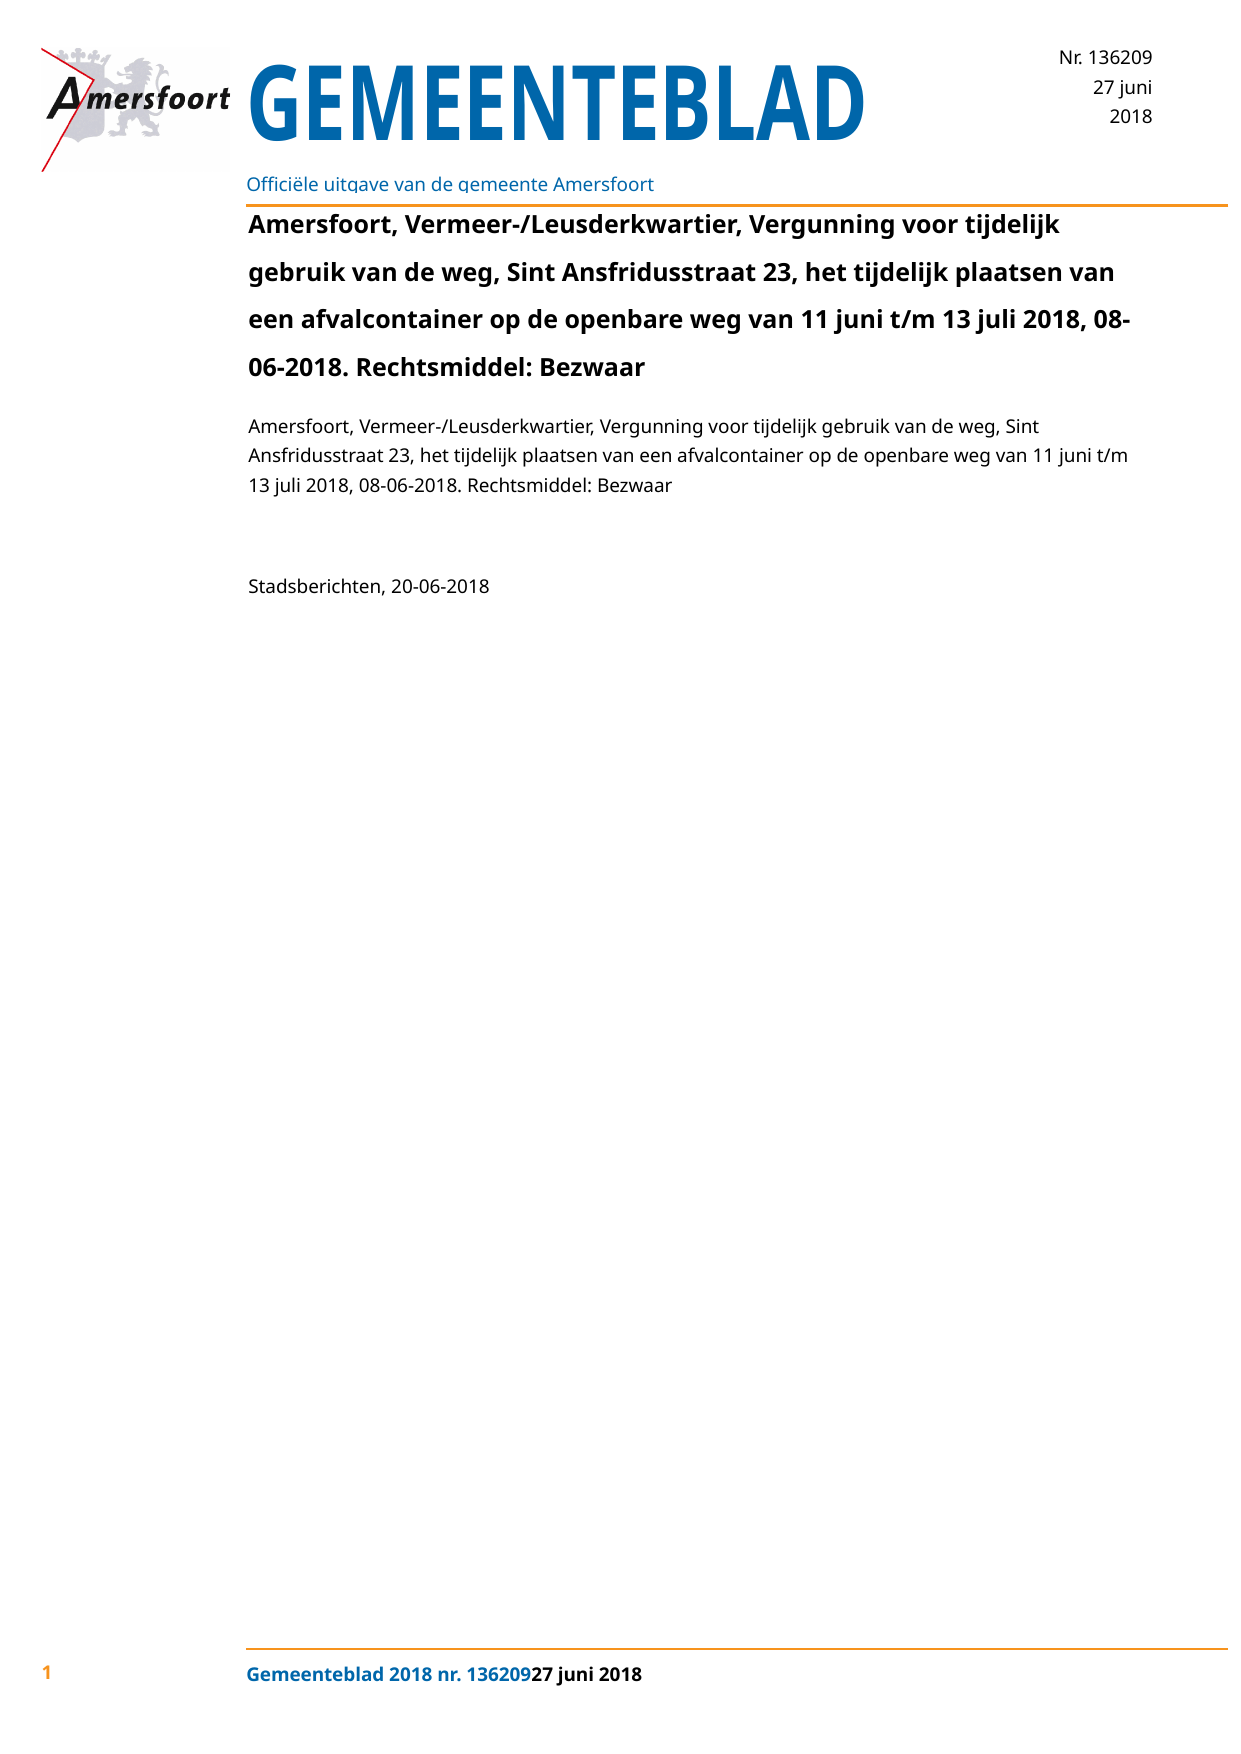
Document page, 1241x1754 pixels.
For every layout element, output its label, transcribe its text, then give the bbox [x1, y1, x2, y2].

text Amersfoort, Vermeer-/Leusderkwartier, Vergunning voor tijdelijk gebruik van de weg, Sint Ansfridusstraat 23, het tijdelijk plaatsen van een afvalcontainer op de openbare weg van 11 juni t/m 13 juli 2018, 08-06-2018. Rechtsmiddel: Bezwaar [248, 413, 1152, 498]
text Amersfoort, Vermeer-/Leusderkwartier, Vergunning voor tijdelijk gebruik van de weg, Sint Ansfridusstraat 23, het tijdelijk plaatsen van een afvalcontainer op de openbare weg van 11 juni t/m 13 juli 2018, 08-06-2018. Rechtsmiddel: Bezwaar [248, 207, 1152, 384]
picture [41, 47, 231, 172]
text Stadsberichten, 20-06-2018 [248, 573, 1152, 599]
